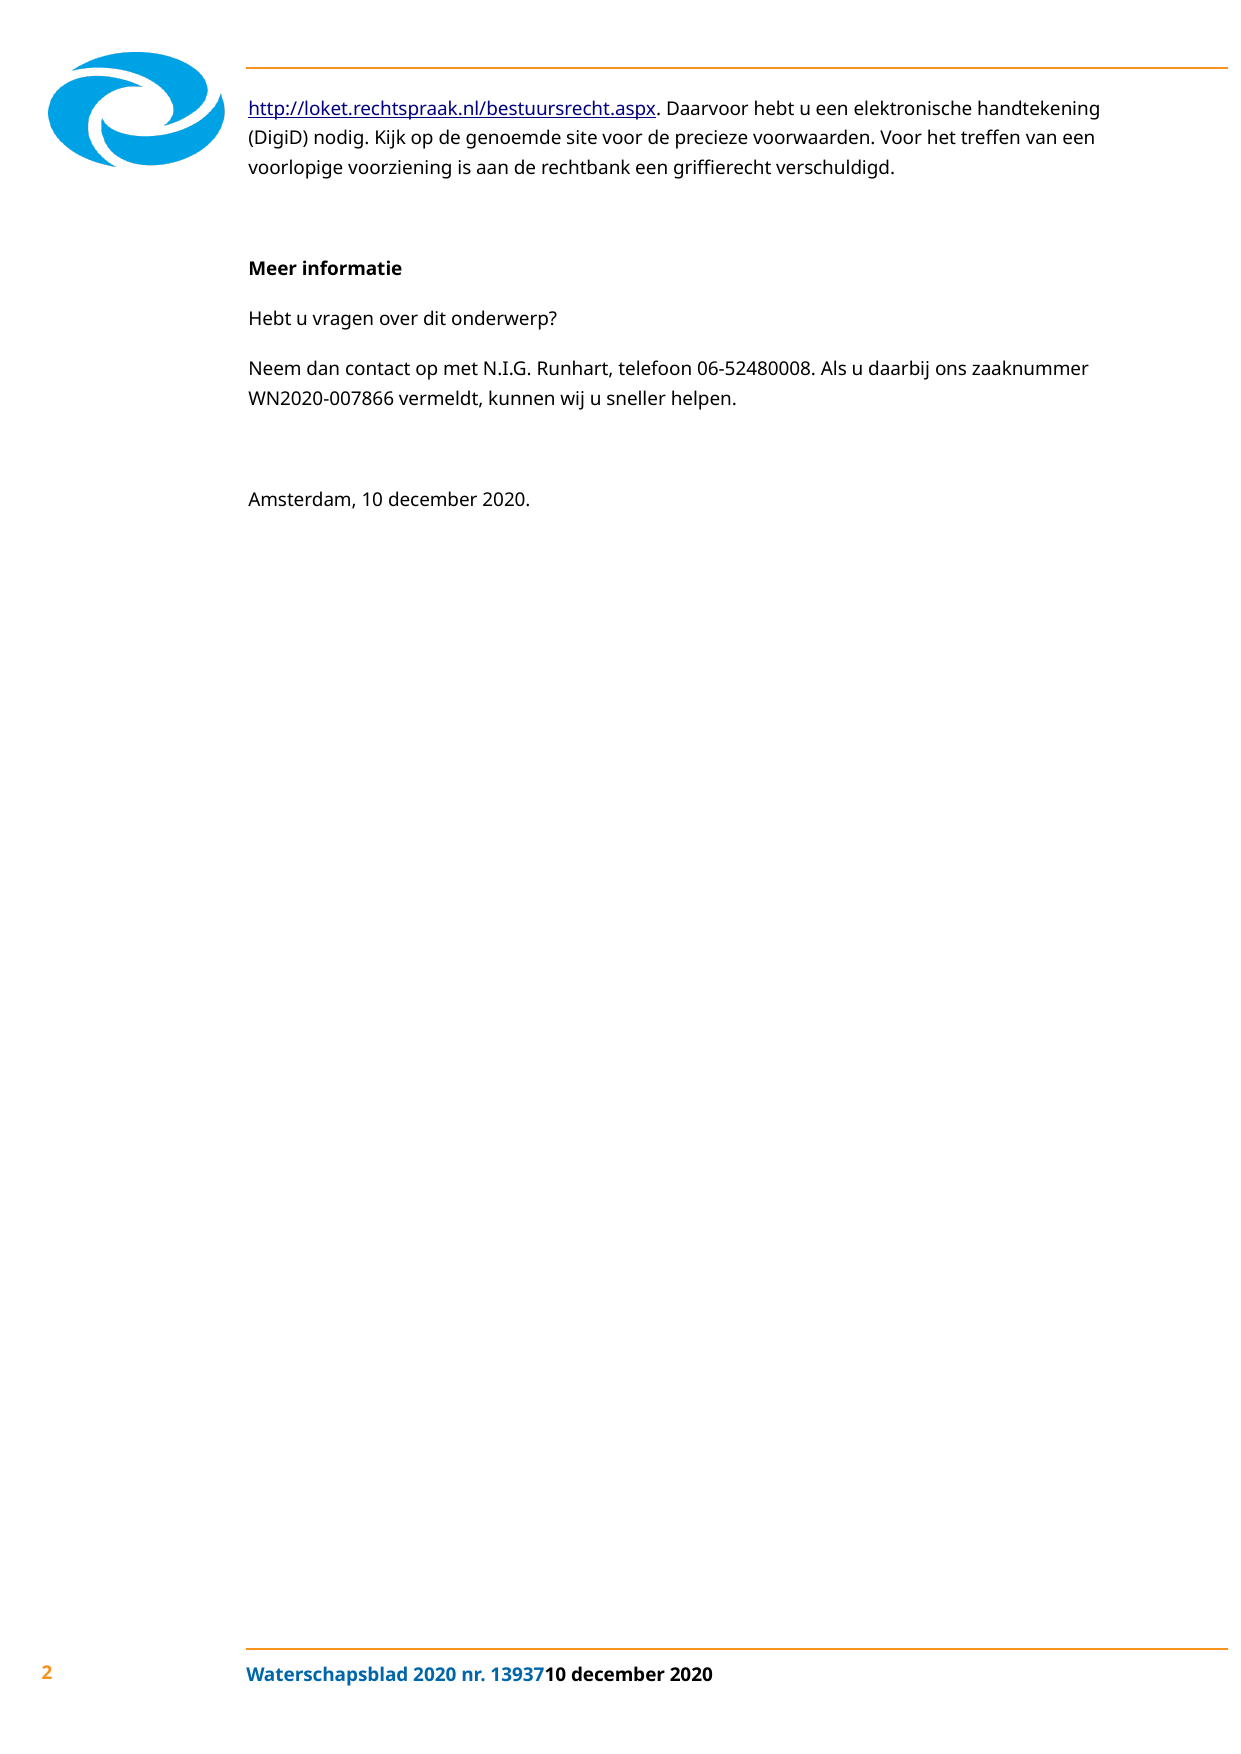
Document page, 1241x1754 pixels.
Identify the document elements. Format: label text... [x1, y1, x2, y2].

picture [41, 47, 231, 172]
text Hebt u vragen over dit onderwerp? [248, 305, 1152, 331]
text http://loket.rechtspraak.nl/bestuursrecht.aspx. Daarvoor hebt u een elektronische handtekening (DigiD) nodig. Kijk op de genoemde site voor de precieze voorwaarden. Voor het treffen van een voorlopige voorziening is aan de rechtbank een griffierecht verschuldigd. [248, 95, 1152, 180]
text Amsterdam, 10 december 2020. [248, 486, 1152, 512]
text Neem dan contact op met N.I.G. Runhart, telefoon 06-52480008. Als u daarbij ons zaaknummer WN2020-007866 vermeldt, kunnen wij u sneller helpen. [248, 356, 1152, 411]
text Meer informatie [248, 255, 1152, 281]
